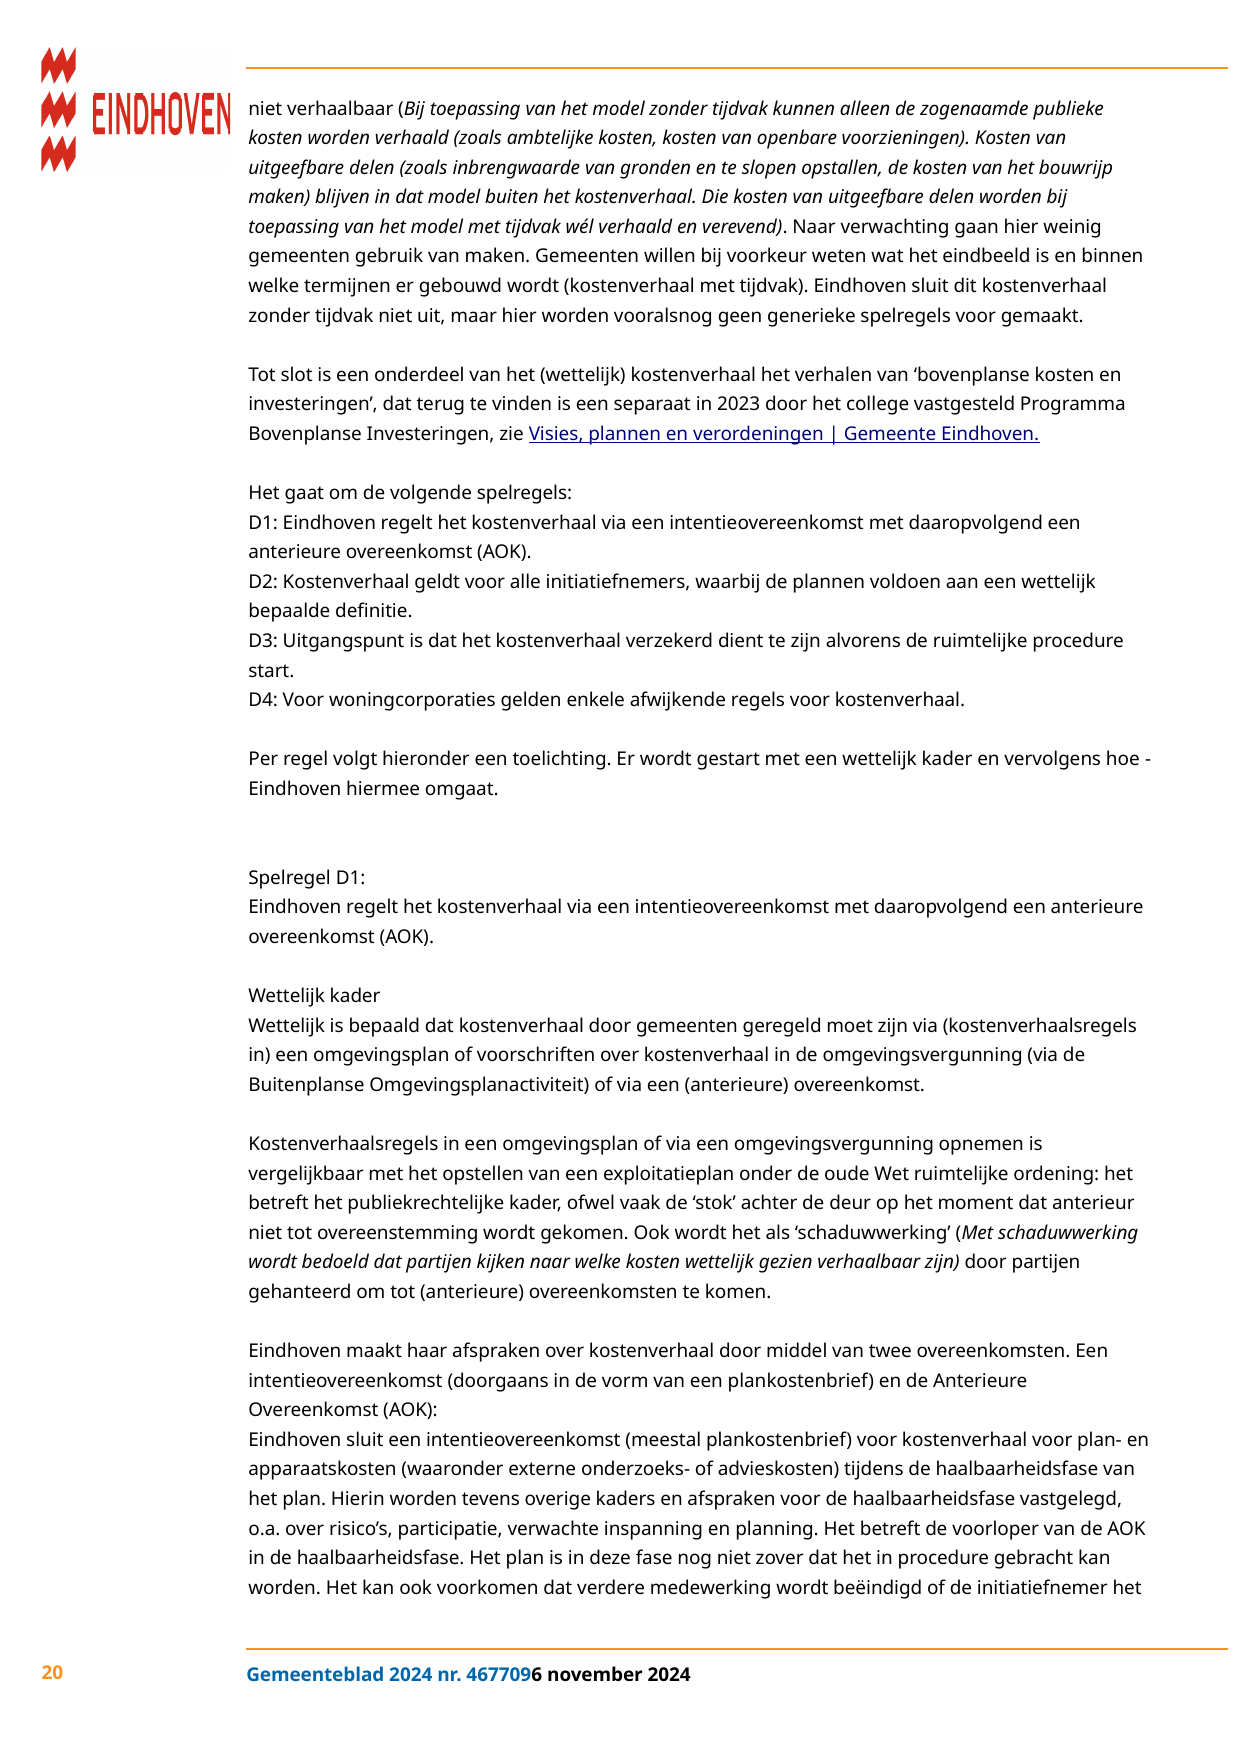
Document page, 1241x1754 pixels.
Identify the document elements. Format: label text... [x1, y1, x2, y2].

text Wettelijk is bepaald dat kostenverhaal door gemeenten geregeld moet zijn via (kostenverhaalsregels in) een omgevingsplan of voorschriften over kostenverhaal in de omgevingsvergunning (via de Buitenplanse ­Omgevingsplanactiviteit) of via een (anterieure) overeenkomst. [248, 1012, 1152, 1097]
text D2: Kostenverhaal geldt voor alle initiatiefnemers, waarbij de plannen voldoen aan een wettelijk bepaalde definitie. [248, 568, 1152, 623]
text Spelregel D1: [248, 864, 1152, 890]
text Wettelijk kader [248, 982, 1152, 1008]
text Eindhoven maakt haar afspraken over kostenverhaal door middel van twee overeenkomsten. Een intentieovereenkomst (doorgaans in de vorm van een plan­kostenbrief) en de Anterieure Overeenkomst (AOK): [248, 1337, 1152, 1422]
text Het gaat om de volgende spelregels: [248, 479, 1152, 505]
text Per regel volgt hieronder een toelichting. Er wordt gestart met een wettelijk kader en vervolgens hoe ­Eindhoven hiermee omgaat. [248, 746, 1152, 801]
text Tot slot is een onderdeel van het (wettelijk) kosten­verhaal het verhalen van ‘bovenplanse kosten en investeringen’, dat terug te vinden is een separaat in 2023 door het college vastgesteld Programma Bovenplanse Investeringen, zie Visies, plannen en verordeningen | Gemeente Eindhoven. [248, 361, 1152, 446]
text D4: Voor woningcorporaties gelden enkele afwijkende regels voor kostenverhaal. [248, 686, 1152, 712]
text Kostenverhaalsregels in een omgevingsplan of via een omgevingsvergunning opnemen is vergelijkbaar met het opstellen van een exploitatieplan onder de oude Wet ruimtelijke ordening: het betreft het publiek­rechtelijke kader, ofwel vaak de ‘stok’ achter de deur op het moment dat anterieur niet tot overeenstemming wordt gekomen. Ook wordt het als ‘schaduwwerking’ (Met schaduwwerking wordt bedoeld dat partijen kijken naar welke kosten wettelijk gezien verhaalbaar zijn) door partijen gehanteerd om tot (anterieure) overeenkomsten te komen. [248, 1130, 1152, 1304]
text D1: Eindhoven regelt het kostenverhaal via een intentie­overeenkomst met daaropvolgend een anterieure overeenkomst (AOK). [248, 509, 1152, 564]
text Eindhoven regelt het kostenverhaal via een intentieovereenkomst met daaropvolgend een anterieure overeenkomst (AOK). [248, 893, 1152, 949]
picture [41, 47, 231, 172]
text Eindhoven sluit een intentieovereenkomst (meestal plankostenbrief) voor kostenverhaal voor plan- en apparaatskosten (waaronder externe onderzoeks- of advieskosten) tijdens de haalbaarheidsfase van het plan. Hierin worden tevens overige kaders en afspraken voor de haalbaarheidsfase vastgelegd, o.a. over risico’s, participatie, verwachte inspanning en ­planning. Het betreft de voorloper van de AOK in de haalbaarheidsfase. Het plan is in deze fase nog niet zover dat het in procedure gebracht kan worden. Het kan ook voorkomen dat verdere medewerking wordt beëindigd of de initiatiefnemer het [248, 1426, 1152, 1600]
text niet verhaalbaar (Bij toepassing van het model zonder tijdvak kunnen alleen de zogenaamde publieke kosten worden verhaald (zoals ambtelijke kosten, kosten van openbare voorzieningen). Kosten van uitgeefbare delen (zoals inbrengwaarde van gronden en te slopen opstallen, de kosten van het bouwrijp maken) blijven in dat model buiten het kostenverhaal. Die kosten van uitgeefbare delen worden bij toepassing van het model met tijdvak wél verhaald en verevend). Naar verwachting gaan hier weinig gemeenten gebruik van maken. Gemeenten willen bij voorkeur weten wat het eindbeeld is en binnen welke termijnen er gebouwd wordt (kostenverhaal met tijdvak). Eindhoven sluit dit kostenverhaal zonder tijdvak niet uit, maar hier worden vooralsnog geen generieke spelregels voor gemaakt. [248, 95, 1152, 328]
text D3: Uitgangspunt is dat het kostenverhaal verzekerd dient te zijn alvorens de ruimtelijke procedure start. [248, 627, 1152, 683]
